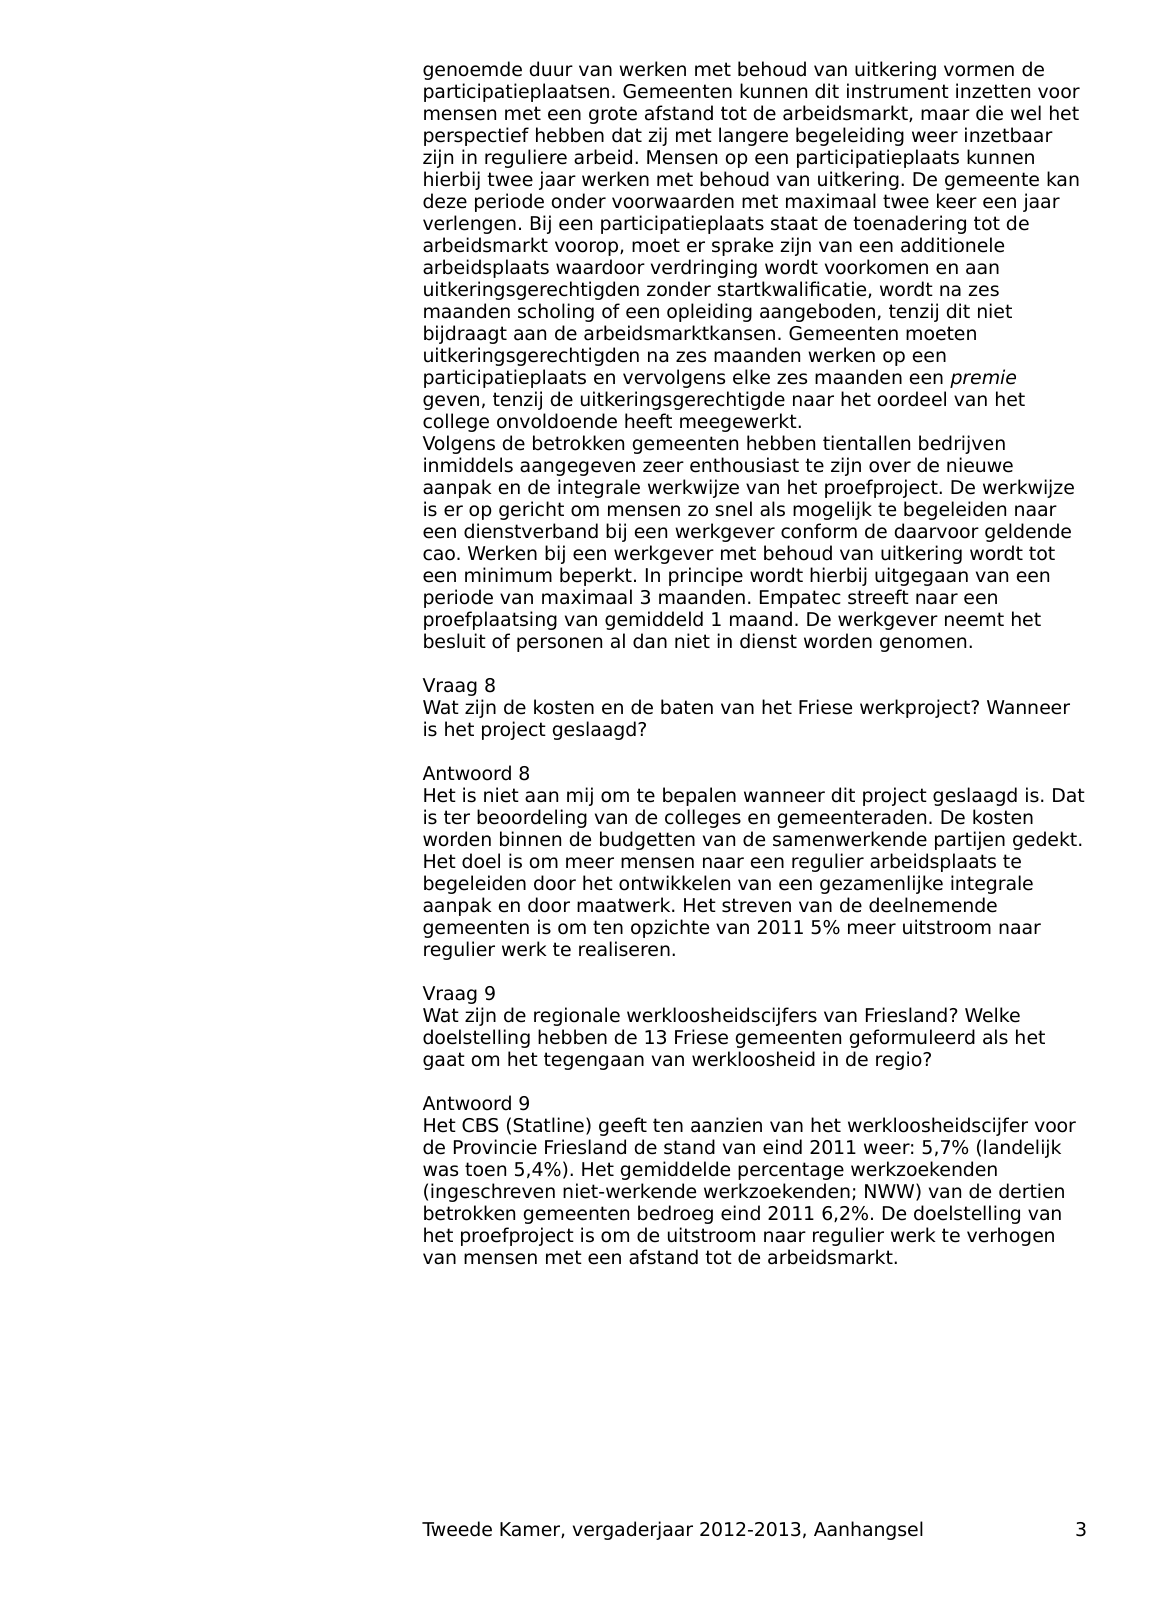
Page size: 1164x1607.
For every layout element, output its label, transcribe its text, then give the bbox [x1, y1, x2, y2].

text Het CBS (Statline) geeft ten aanzien van het werkloosheidscijfer voor de Provincie Friesland de stand van eind 2011 weer: 5,7% (landelijk was toen 5,4%). Het gemiddelde percentage werkzoekenden (ingeschreven niet-werkende werkzoekenden; NWW) van de dertien betrokken gemeenten bedroeg eind 2011 6,2%. De doelstelling van het proefproject is om de uitstroom naar regulier werk te verhogen van mensen met een afstand tot de arbeidsmarkt. [422, 1115, 1087, 1269]
text Antwoord 8 [422, 763, 1087, 785]
text Wat zijn de kosten en de baten van het Friese werkproject? Wanneer is het project geslaagd? [422, 697, 1087, 741]
text Het is niet aan mij om te bepalen wanneer dit project geslaagd is. Dat is ter beoordeling van de colleges en gemeenteraden. De kosten worden binnen de budgetten van de samenwerkende partijen gedekt. Het doel is om meer mensen naar een regulier arbeidsplaats te begeleiden door het ontwikkelen van een gezamenlijke integrale aanpak en door maatwerk. Het streven van de deelnemende gemeenten is om ten opzichte van 2011 5% meer uitstroom naar regulier werk te realiseren. [422, 785, 1087, 961]
text Volgens de betrokken gemeenten hebben tientallen bedrijven inmiddels aangegeven zeer enthousiast te zijn over de nieuwe aanpak en de integrale werkwijze van het proefproject. De werkwijze is er op gericht om mensen zo snel als mogelijk te begeleiden naar een dienstverband bij een werkgever conform de daarvoor geldende cao. Werken bij een werkgever met behoud van uitkering wordt tot een minimum beperkt. In principe wordt hierbij uitgegaan van een periode van maximaal 3 maanden. Empatec streeft naar een proefplaatsing van gemiddeld 1 maand. De werkgever neemt het besluit of personen al dan niet in dienst worden genomen. [422, 433, 1087, 652]
text Vraag 8 [422, 675, 1087, 697]
text Wat zijn de regionale werkloosheidscijfers van Friesland? Welke doelstelling hebben de 13 Friese gemeenten geformuleerd als het gaat om het tegengaan van werkloosheid in de regio? [422, 1005, 1087, 1071]
text Antwoord 9 [422, 1093, 1087, 1115]
text Vraag 9 [422, 983, 1087, 1005]
text genoemde duur van werken met behoud van uitkering vormen de participatieplaatsen. Gemeenten kunnen dit instrument inzetten voor mensen met een grote afstand tot de arbeidsmarkt, maar die wel het perspectief hebben dat zij met langere begeleiding weer inzetbaar zijn in reguliere arbeid. Mensen op een participatieplaats kunnen hierbij twee jaar werken met behoud van uitkering. De gemeente kan deze periode onder voorwaarden met maximaal twee keer een jaar verlengen. Bij een participatieplaats staat de toenadering tot de arbeidsmarkt voorop, moet er sprake zijn van een additionele arbeidsplaats waardoor verdringing wordt voorkomen en aan uitkeringsgerechtigden zonder startkwalificatie, wordt na zes maanden scholing of een opleiding aangeboden, tenzij dit niet bijdraagt aan de arbeidsmarktkansen. Gemeenten moeten uitkeringsgerechtigden na zes maanden werken op een participatieplaats en vervolgens elke zes maanden een premie geven, tenzij de uitkeringsgerechtigde naar het oordeel van het college onvoldoende heeft meegewerkt. [422, 59, 1087, 433]
